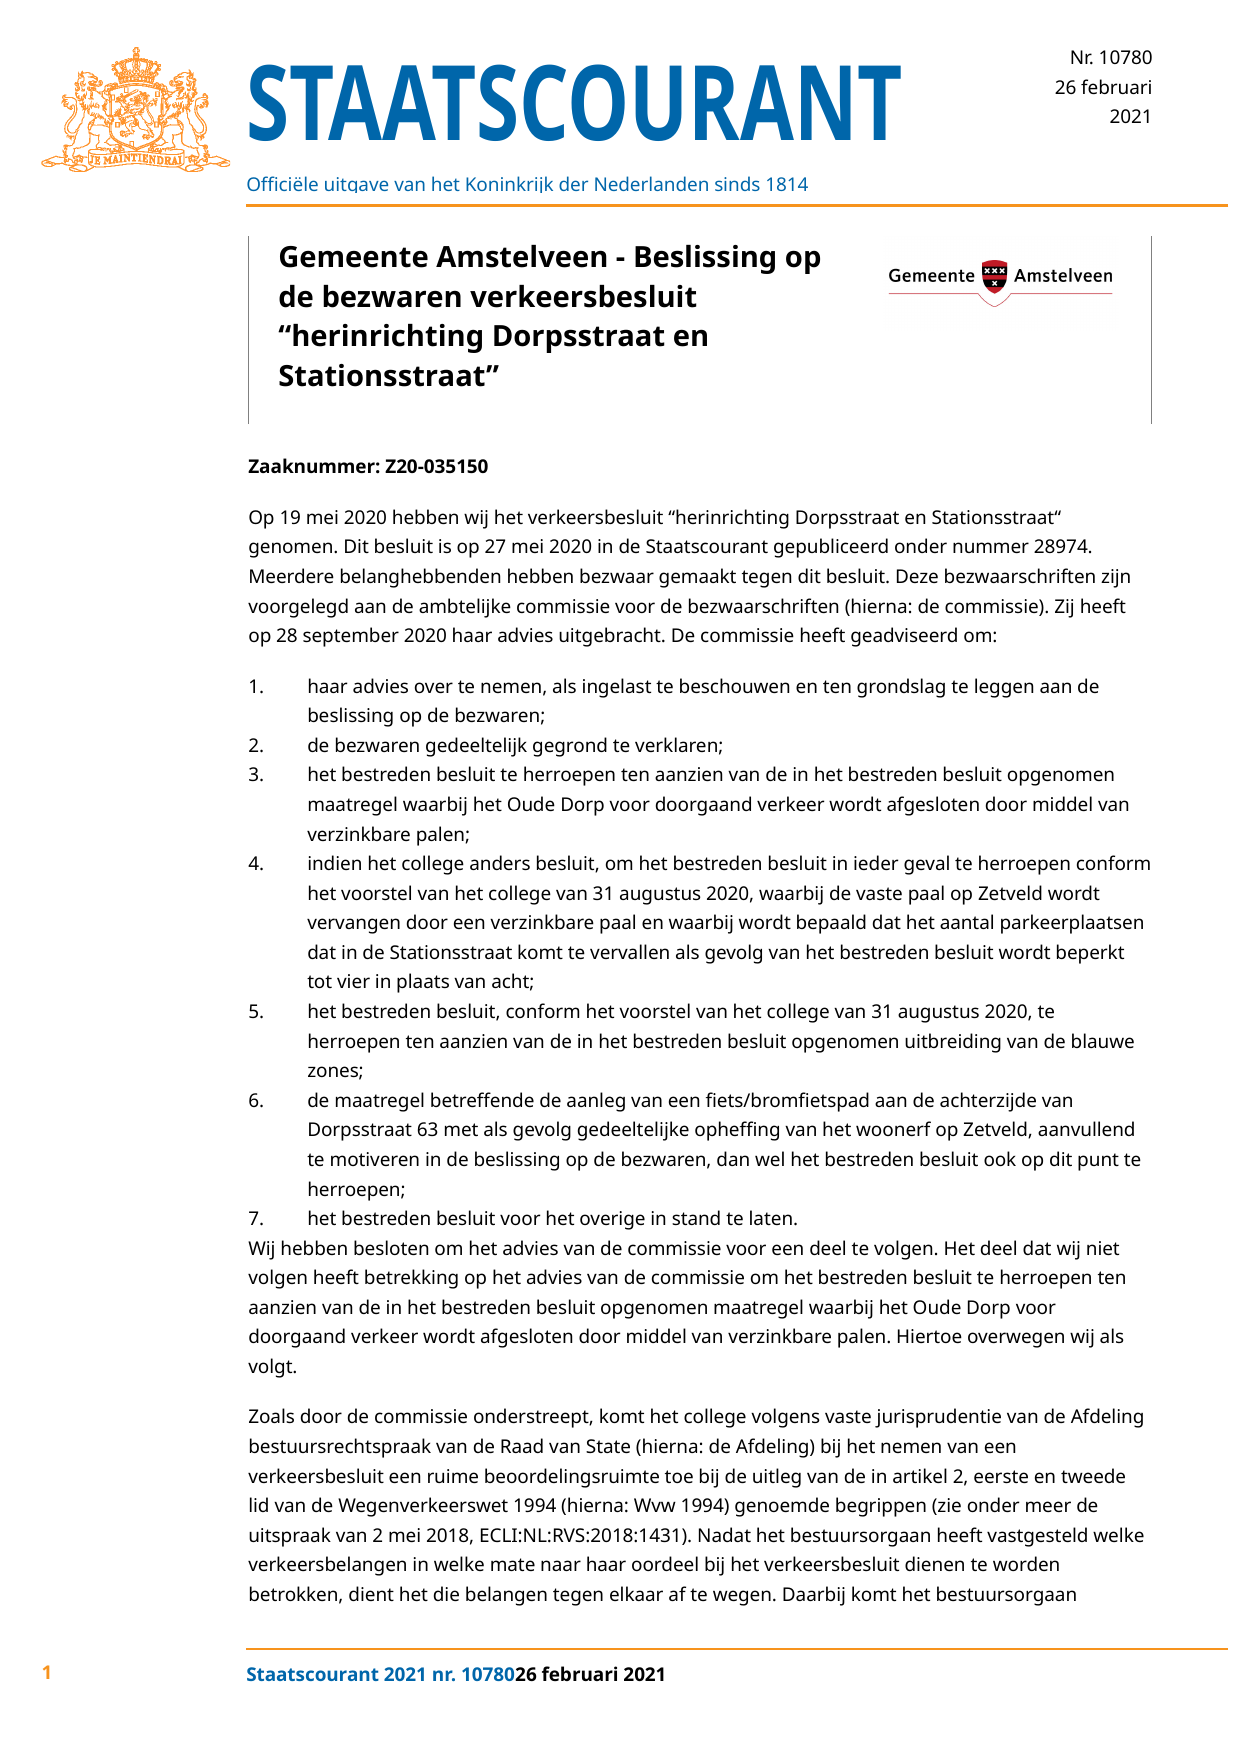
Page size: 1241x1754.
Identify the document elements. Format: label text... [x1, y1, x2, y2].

list de maatregel betreffende de aanleg van een fiets/bromfietspad aan de achterzijde van Dorpsstraat 63 met als gevolg gedeeltelijke opheffing van het woonerf op Zetveld, aanvullend te motiveren in de beslissing op de bezwaren, dan wel het bestreden besluit ook op dit punt te herroepen; [248, 1087, 1152, 1201]
list het bestreden besluit, conform het voorstel van het college van 31 augustus 2020, te herroepen ten aanzien van de in het bestreden besluit opgenomen uitbreiding van de blauwe zones; [248, 998, 1152, 1083]
text Op 19 mei 2020 hebben wij het verkeersbesluit “herinrichting Dorpsstraat en Stationsstraat“ genomen. Dit besluit is op 27 mei 2020 in de Staatscourant gepubliceerd onder nummer 28974. Meerdere belanghebbenden hebben bezwaar gemaakt tegen dit besluit. Deze bezwaarschriften zijn voorgelegd aan de ambtelijke commissie voor de bezwaarschriften (hierna: de commissie). Zij heeft op 28 september 2020 haar advies uitgebracht. De commissie heeft geadviseerd om: [248, 504, 1152, 648]
text Zaaknummer: Z20-035150 [248, 454, 1152, 479]
text Zoals door de commissie onderstreept, komt het college volgens vaste jurisprudentie van de Afdeling bestuursrechtspraak van de Raad van State (hierna: de Afdeling) bij het nemen van een verkeersbesluit een ruime beoordelingsruimte toe bij de uitleg van de in artikel 2, eerste en tweede lid van de Wegenverkeerswet 1994 (hierna: Wvw 1994) genoemde begrippen (zie onder meer de uitspraak van 2 mei 2018, ECLI:NL:RVS:2018:1431). Nadat het bestuursorgaan heeft vastgesteld welke verkeersbelangen in welke mate naar haar oordeel bij het verkeersbesluit dienen te worden betrokken, dient het die belangen tegen elkaar af te wegen. Daarbij komt het bestuursorgaan [248, 1404, 1152, 1607]
table_header [850, 236, 1151, 424]
list het bestreden besluit te herroepen ten aanzien van de in het bestreden besluit opgenomen maatregel waarbij het Oude Dorp voor doorgaand verkeer wordt afgesloten door middel van verzinkbare palen; [248, 762, 1152, 846]
table_header Gemeente Amstelveen - Beslissing op de bezwaren verkeersbesluit “herinrichting Dorpsstraat en Stationsstraat” [249, 236, 850, 424]
picture [41, 47, 231, 172]
picture [882, 236, 1119, 331]
list de bezwaren gedeeltelijk gegrond te verklaren; [248, 732, 1152, 758]
list indien het college anders besluit, om het bestreden besluit in ieder geval te herroepen conform het voorstel van het college van 31 augustus 2020, waarbij de vaste paal op Zetveld wordt vervangen door een verzinkbare paal en waarbij wordt bepaald dat het aantal parkeerplaatsen dat in de Stationsstraat komt te vervallen als gevolg van het bestreden besluit wordt beperkt tot vier in plaats van acht; [248, 850, 1152, 994]
list het bestreden besluit voor het overige in stand te laten. [248, 1205, 1152, 1231]
list haar advies over te nemen, als ingelast te beschouwen en ten grondslag te leggen aan de beslissing op de bezwaren; [248, 673, 1152, 728]
text Wij hebben besloten om het advies van de commissie voor een deel te volgen. Het deel dat wij niet volgen heeft betrekking op het advies van de commissie om het bestreden besluit te herroepen ten aanzien van de in het bestreden besluit opgenomen maatregel waarbij het Oude Dorp voor doorgaand verkeer wordt afgesloten door middel van verzinkbare palen. Hiertoe overwegen wij als volgt. [248, 1235, 1152, 1379]
